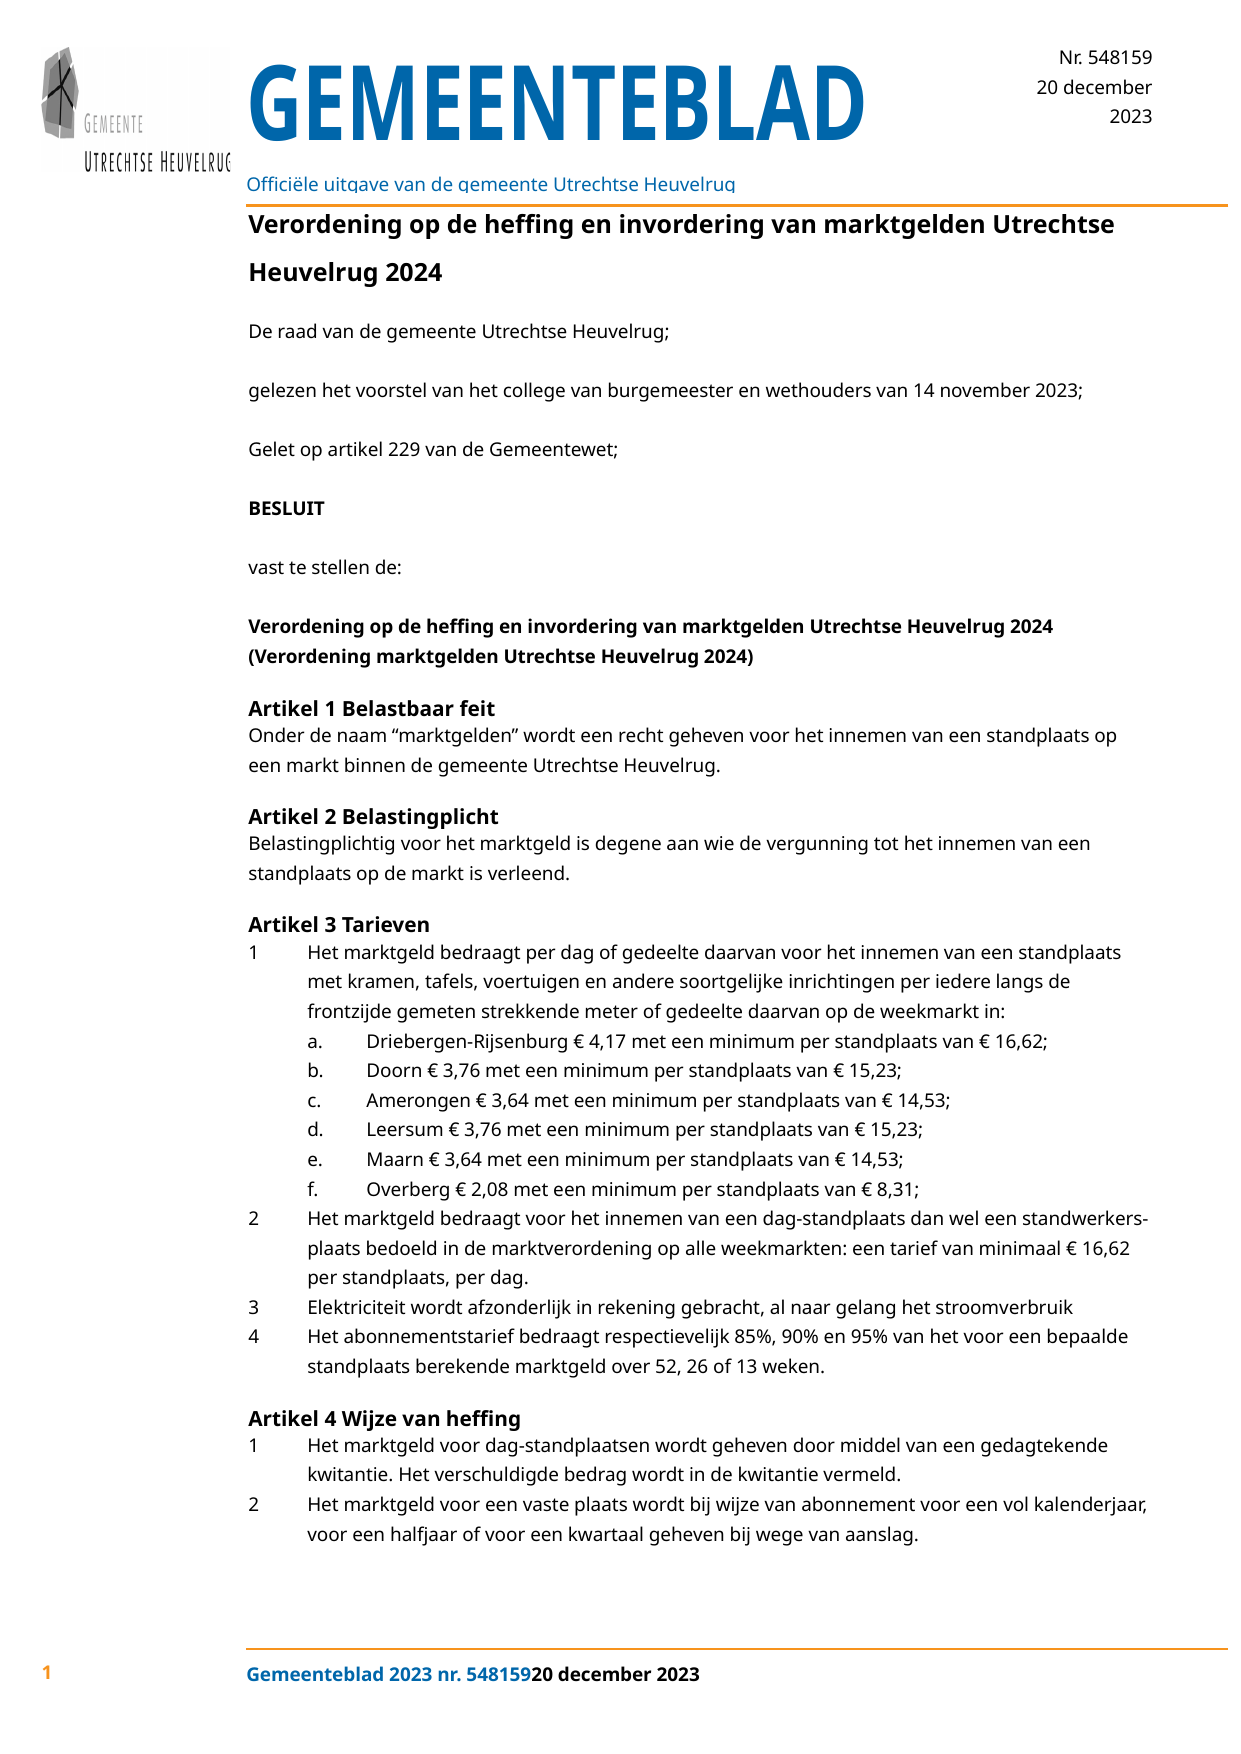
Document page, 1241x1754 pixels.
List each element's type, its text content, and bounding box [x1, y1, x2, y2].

list Doorn € 3,76 met een minimum per standplaats van € 15,23; [307, 1057, 1152, 1083]
text De raad van de gemeente Utrechtse Heuvelrug; [248, 318, 1152, 344]
list Amerongen € 3,64 met een minimum per standplaats van € 14,53; [307, 1087, 1152, 1113]
text Artikel 4 Wijze van heffing [248, 1404, 1152, 1432]
text Onder de naam “marktgelden” wordt een recht geheven voor het innemen van een standplaats op een markt binnen de gemeente Utrechtse Heuvelrug. [248, 722, 1152, 777]
text Artikel 3 Tarieven [248, 911, 1152, 939]
list Het marktgeld voor een vaste plaats wordt bij wijze van abonnement voor een vol kalenderjaar, voor een halfjaar of voor een kwartaal geheven bij wege van aanslag. [248, 1491, 1152, 1547]
text BESLUIT [248, 495, 1152, 521]
text Artikel 1 Belastbaar feit [248, 694, 1152, 722]
list Maarn € 3,64 met een minimum per standplaats van € 14,53; [307, 1146, 1152, 1172]
text gelezen het voorstel van het college van burgemeester en wethouders van 14 november 2023; [248, 377, 1152, 403]
text Belastingplichtig voor het marktgeld is degene aan wie de vergunning tot het innemen van een standplaats op de markt is verleend. [248, 831, 1152, 886]
text Verordening op de heffing en invordering van marktgelden Utrechtse Heuvelrug 2024 [248, 614, 1152, 639]
list Driebergen-Rijsenburg € 4,17 met een minimum per standplaats van € 16,62; [307, 1028, 1152, 1053]
text (Verordening marktgelden Utrechtse Heuvelrug 2024) [248, 643, 1152, 669]
list Het marktgeld bedraagt per dag of gedeelte daarvan voor het innemen van een standplaats met kramen, tafels, voertuigen en andere soortgelijke inrichtingen per iedere langs de frontzijde gemeten strekkende meter of gedeelte daarvan op de weekmarkt in: [248, 939, 1152, 1024]
text Gelet op artikel 229 van de Gemeentewet; [248, 436, 1152, 462]
list Het marktgeld voor dag-standplaatsen wordt geheven door middel van een gedagtekende kwitantie. Het verschuldigde bedrag wordt in de kwitantie vermeld. [248, 1432, 1152, 1487]
list Het abonnementstarief bedraagt respectievelijk 85%, 90% en 95% van het voor een bepaalde standplaats berekende marktgeld over 52, 26 of 13 weken. [248, 1324, 1152, 1379]
text vast te stellen de: [248, 554, 1152, 580]
picture [41, 47, 231, 172]
list Leersum € 3,76 met een minimum per standplaats van € 15,23; [307, 1117, 1152, 1142]
list Overberg € 2,08 met een minimum per standplaats van € 8,31; [307, 1176, 1152, 1201]
text Artikel 2 Belastingplicht [248, 802, 1152, 831]
list Het marktgeld bedraagt voor het innemen van een dag-standplaats dan wel een standwerkers-plaats bedoeld in de marktverordening op alle weekmarkten: een tarief van minimaal € 16,62 per standplaats, per dag. [248, 1205, 1152, 1290]
text Verordening op de heffing en invordering van marktgelden Utrechtse Heuvelrug 2024 [248, 207, 1152, 288]
list Elektriciteit wordt afzonderlijk in rekening gebracht, al naar gelang het stroomverbruik [248, 1294, 1152, 1320]
